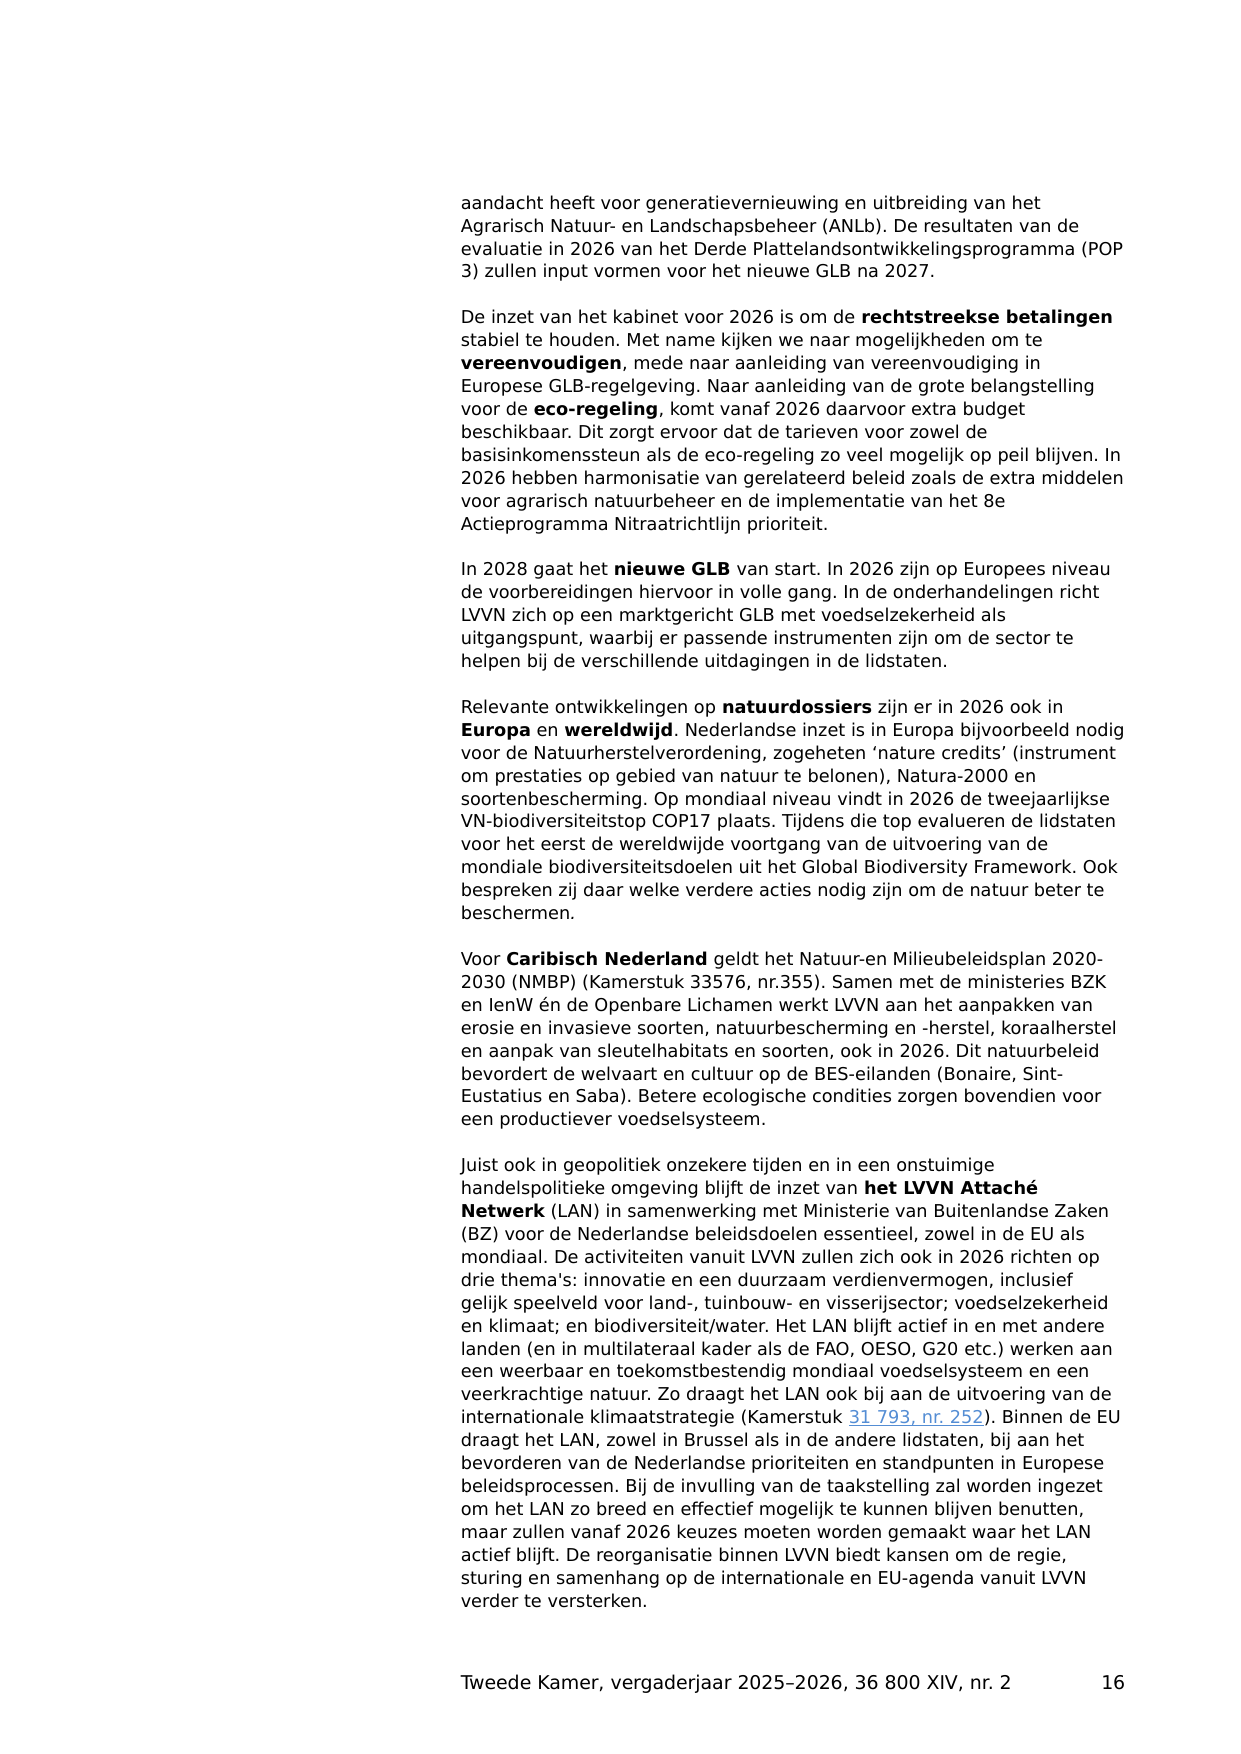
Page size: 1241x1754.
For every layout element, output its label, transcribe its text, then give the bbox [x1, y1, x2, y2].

text De inzet van het kabinet voor 2026 is om de rechtstreekse betalingen stabiel te houden. Met name kijken we naar mogelijkheden om te vereenvoudigen, mede naar aanleiding van vereenvoudiging in Europese GLB-regelgeving. Naar aanleiding van de grote belangstelling voor de eco-regeling, komt vanaf 2026 daarvoor extra budget beschikbaar. Dit zorgt ervoor dat de tarieven voor zowel de basisinkomenssteun als de eco-regeling zo veel mogelijk op peil blijven. In 2026 hebben harmonisatie van gerelateerd beleid zoals de extra middelen voor agrarisch natuurbeheer en de implementatie van het 8e Actieprogramma Nitraatrichtlijn prioriteit. [461, 305, 1125, 534]
text Relevante ontwikkelingen op natuurdossiers zijn er in 2026 ook in Europa en wereldwijd. Nederlandse inzet is in Europa bijvoorbeeld nodig voor de Natuurherstelverordening, zogeheten ‘nature credits’ (instrument om prestaties op gebied van natuur te belonen), Natura-2000 en soortenbescherming. Op mondiaal niveau vindt in 2026 de tweejaarlijkse VN-biodiversiteitstop COP17 plaats. Tijdens die top evalueren de lidstaten voor het eerst de wereldwijde voortgang van de uitvoering van de mondiale biodiversiteitsdoelen uit het Global Biodiversity Framework. Ook bespreken zij daar welke verdere acties nodig zijn om de natuur beter te beschermen. [461, 695, 1125, 924]
text aandacht heeft voor generatievernieuwing en uitbreiding van het Agrarisch Natuur- en Landschapsbeheer (ANLb). De resultaten van de evaluatie in 2026 van het Derde Plattelandsontwikkelingsprogramma (POP 3) zullen input vormen voor het nieuwe GLB na 2027. [461, 191, 1125, 282]
text Juist ook in geopolitiek onzekere tijden en in een onstuimige handelspolitieke omgeving blijft de inzet van het LVVN Attaché Netwerk (LAN) in samenwerking met Ministerie van Buitenlandse Zaken (BZ) voor de Nederlandse beleidsdoelen essentieel, zowel in de EU als mondiaal. De activiteiten vanuit LVVN zullen zich ook in 2026 richten op drie thema's: innovatie en een duurzaam verdienvermogen, inclusief gelĳk speelveld voor land-, tuinbouw- en visserijsector; voedselzekerheid en klimaat; en biodiversiteit/water. Het LAN blĳft actief in en met andere landen (en in multilateraal kader als de FAO, OESO, G20 etc.) werken aan een weerbaar en toekomstbestendig mondiaal voedselsysteem en een veerkrachtige natuur. Zo draagt het LAN ook bĳ aan de uitvoering van de internationale klimaatstrategie (Kamerstuk 31 793, nr. 252). Binnen de EU draagt het LAN, zowel in Brussel als in de andere lidstaten, bĳ aan het bevorderen van de Nederlandse prioriteiten en standpunten in Europese beleidsprocessen. Bij de invulling van de taakstelling zal worden ingezet om het LAN zo breed en effectief mogelijk te kunnen blijven benutten, maar zullen vanaf 2026 keuzes moeten worden gemaakt waar het LAN actief blijft. De reorganisatie binnen LVVN biedt kansen om de regie, sturing en samenhang op de internationale en EU-agenda vanuit LVVN verder te versterken. [461, 1153, 1125, 1612]
text In 2028 gaat het nieuwe GLB van start. In 2026 zijn op Europees niveau de voorbereidingen hiervoor in volle gang. In de onderhandelingen richt LVVN zich op een marktgericht GLB met voedselzekerheid als uitgangspunt, waarbij er passende instrumenten zijn om de sector te helpen bij de verschillende uitdagingen in de lidstaten. [461, 557, 1125, 672]
text Voor Caribisch Nederland geldt het Natuur-en Milieubeleidsplan 2020-2030 (NMBP) (Kamerstuk 33576, nr.355). Samen met de ministeries BZK en IenW én de Openbare Lichamen werkt LVVN aan het aanpakken van erosie en invasieve soorten, natuurbescherming en -herstel, koraalherstel en aanpak van sleutelhabitats en soorten, ook in 2026. Dit natuurbeleid bevordert de welvaart en cultuur op de BES-eilanden (Bonaire, Sint-Eustatius en Saba). Betere ecologische condities zorgen bovendien voor een productiever voedselsysteem. [461, 947, 1125, 1130]
